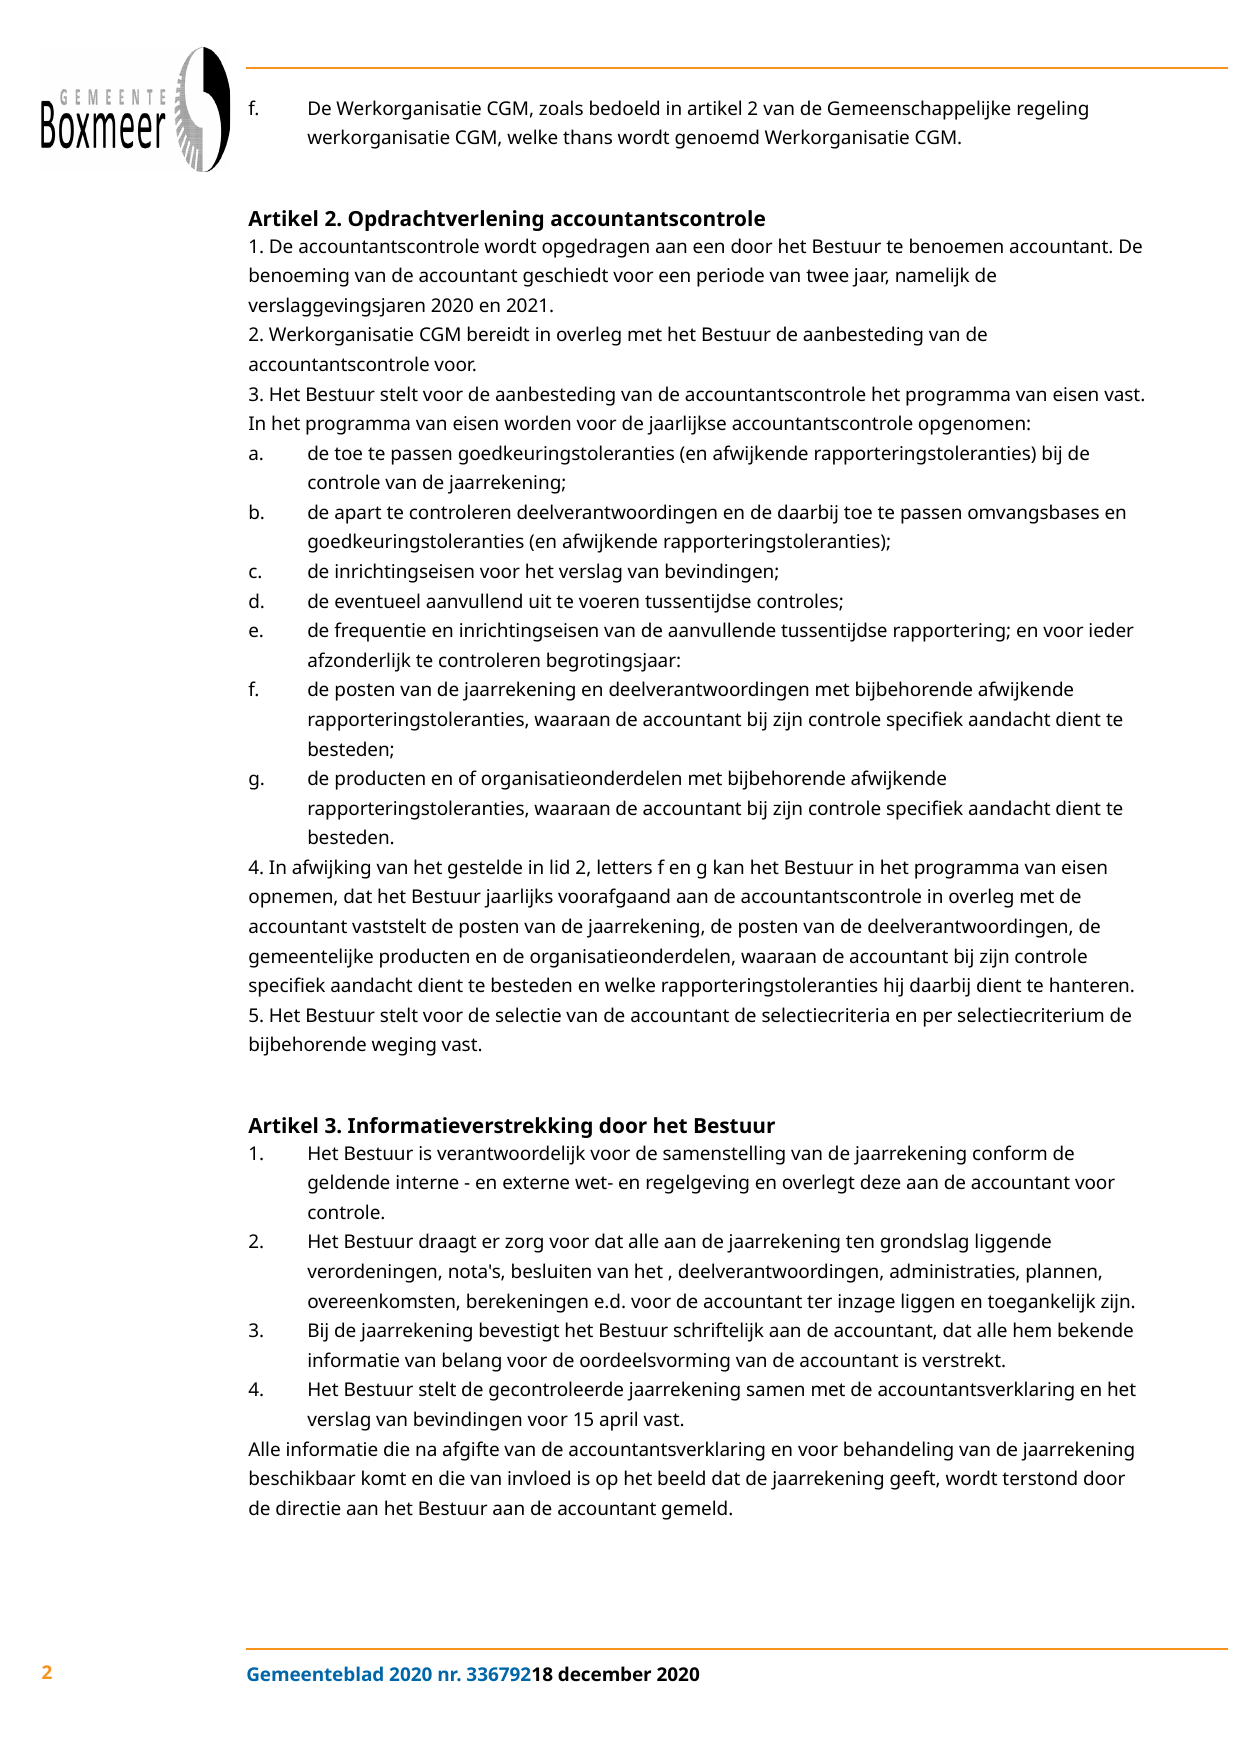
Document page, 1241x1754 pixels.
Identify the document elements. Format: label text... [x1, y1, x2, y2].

picture [41, 47, 231, 172]
list de frequentie en inrichtingseisen van de aanvullende tussentijdse rapportering; en voor ieder afzonderlijk te controleren begrotingsjaar: [248, 617, 1152, 673]
text Artikel 3. Informatieverstrekking door het Bestuur [248, 1112, 1152, 1140]
list de producten en of organisatieonderdelen met bijbehorende afwijkende rapporteringstoleranties, waaraan de accountant bij zijn controle specifiek aandacht dient te besteden. [248, 765, 1152, 850]
text 1. De accountantscontrole wordt opgedragen aan een door het Bestuur te benoemen accountant. De benoeming van de accountant geschiedt voor een periode van twee jaar, namelijk de verslaggevingsjaren 2020 en 2021. [248, 233, 1152, 318]
list de toe te passen goedkeuringstoleranties (en afwijkende rapporteringstoleranties) bij de controle van de jaarrekening; [248, 440, 1152, 495]
list Het Bestuur stelt de gecontroleerde jaarrekening samen met de accountantsverklaring en het verslag van bevindingen voor 15 april vast. [248, 1377, 1152, 1432]
text 3. Het Bestuur stelt voor de aanbesteding van de accountantscontrole het programma van eisen vast. In het programma van eisen worden voor de jaarlijkse accountantscontrole opgenomen: [248, 381, 1152, 436]
text 4. In afwijking van het gestelde in lid 2, letters f en g kan het Bestuur in het programma van eisen opnemen, dat het Bestuur jaarlijks voorafgaand aan de accountantscontrole in overleg met de accountant vaststelt de posten van de jaarrekening, de posten van de deelverantwoordingen, de gemeentelijke producten en de organisatieonderdelen, waaraan de accountant bij zijn controle specifiek aandacht dient te besteden en welke rapporteringstoleranties hij daarbij dient te hanteren. [248, 854, 1152, 998]
list Bij de jaarrekening bevestigt het Bestuur schriftelijk aan de accountant, dat alle hem bekende informatie van belang voor de oordeelsvorming van de accountant is verstrekt. [248, 1317, 1152, 1373]
text 2. Werkorganisatie CGM bereidt in overleg met het Bestuur de aanbesteding van de accountantscontrole voor. [248, 322, 1152, 377]
list De Werkorganisatie CGM, zoals bedoeld in artikel 2 van de Gemeenschappelijke regeling werkorganisatie CGM, welke thans wordt genoemd Werkorganisatie CGM. [248, 95, 1152, 150]
list Het Bestuur is verantwoordelijk voor de samenstelling van de jaarrekening conform de geldende interne - en externe wet- en regelgeving en overlegt deze aan de accountant voor controle. [248, 1140, 1152, 1225]
list de apart te controleren deelverantwoordingen en de daarbij toe te passen omvangsbases en goedkeuringstoleranties (en afwijkende rapporteringstoleranties); [248, 499, 1152, 554]
list Het Bestuur draagt er zorg voor dat alle aan de jaarrekening ten grondslag liggende verordeningen, nota's, besluiten van het , deelverantwoordingen, administraties, plannen, overeenkomsten, berekeningen e.d. voor de accountant ter inzage liggen en toegankelijk zijn. [248, 1229, 1152, 1314]
text Alle informatie die na afgifte van de accountantsverklaring en voor behandeling van de jaarrekening beschikbaar komt en die van invloed is op het beeld dat de jaarrekening geeft, wordt terstond door de directie aan het Bestuur aan de accountant gemeld. [248, 1436, 1152, 1521]
list de posten van de jaarrekening en deelverantwoordingen met bijbehorende afwijkende rapporteringstoleranties, waaraan de accountant bij zijn controle specifiek aandacht dient te besteden; [248, 677, 1152, 761]
text Artikel 2. Opdrachtverlening accountantscontrole [248, 204, 1152, 233]
list de eventueel aanvullend uit te voeren tussentijdse controles; [248, 588, 1152, 613]
list de inrichtingseisen voor het verslag van bevindingen; [248, 558, 1152, 584]
text 5. Het Bestuur stelt voor de selectie van de accountant de selectiecriteria en per selectiecriterium de bijbehorende weging vast. [248, 1002, 1152, 1057]
